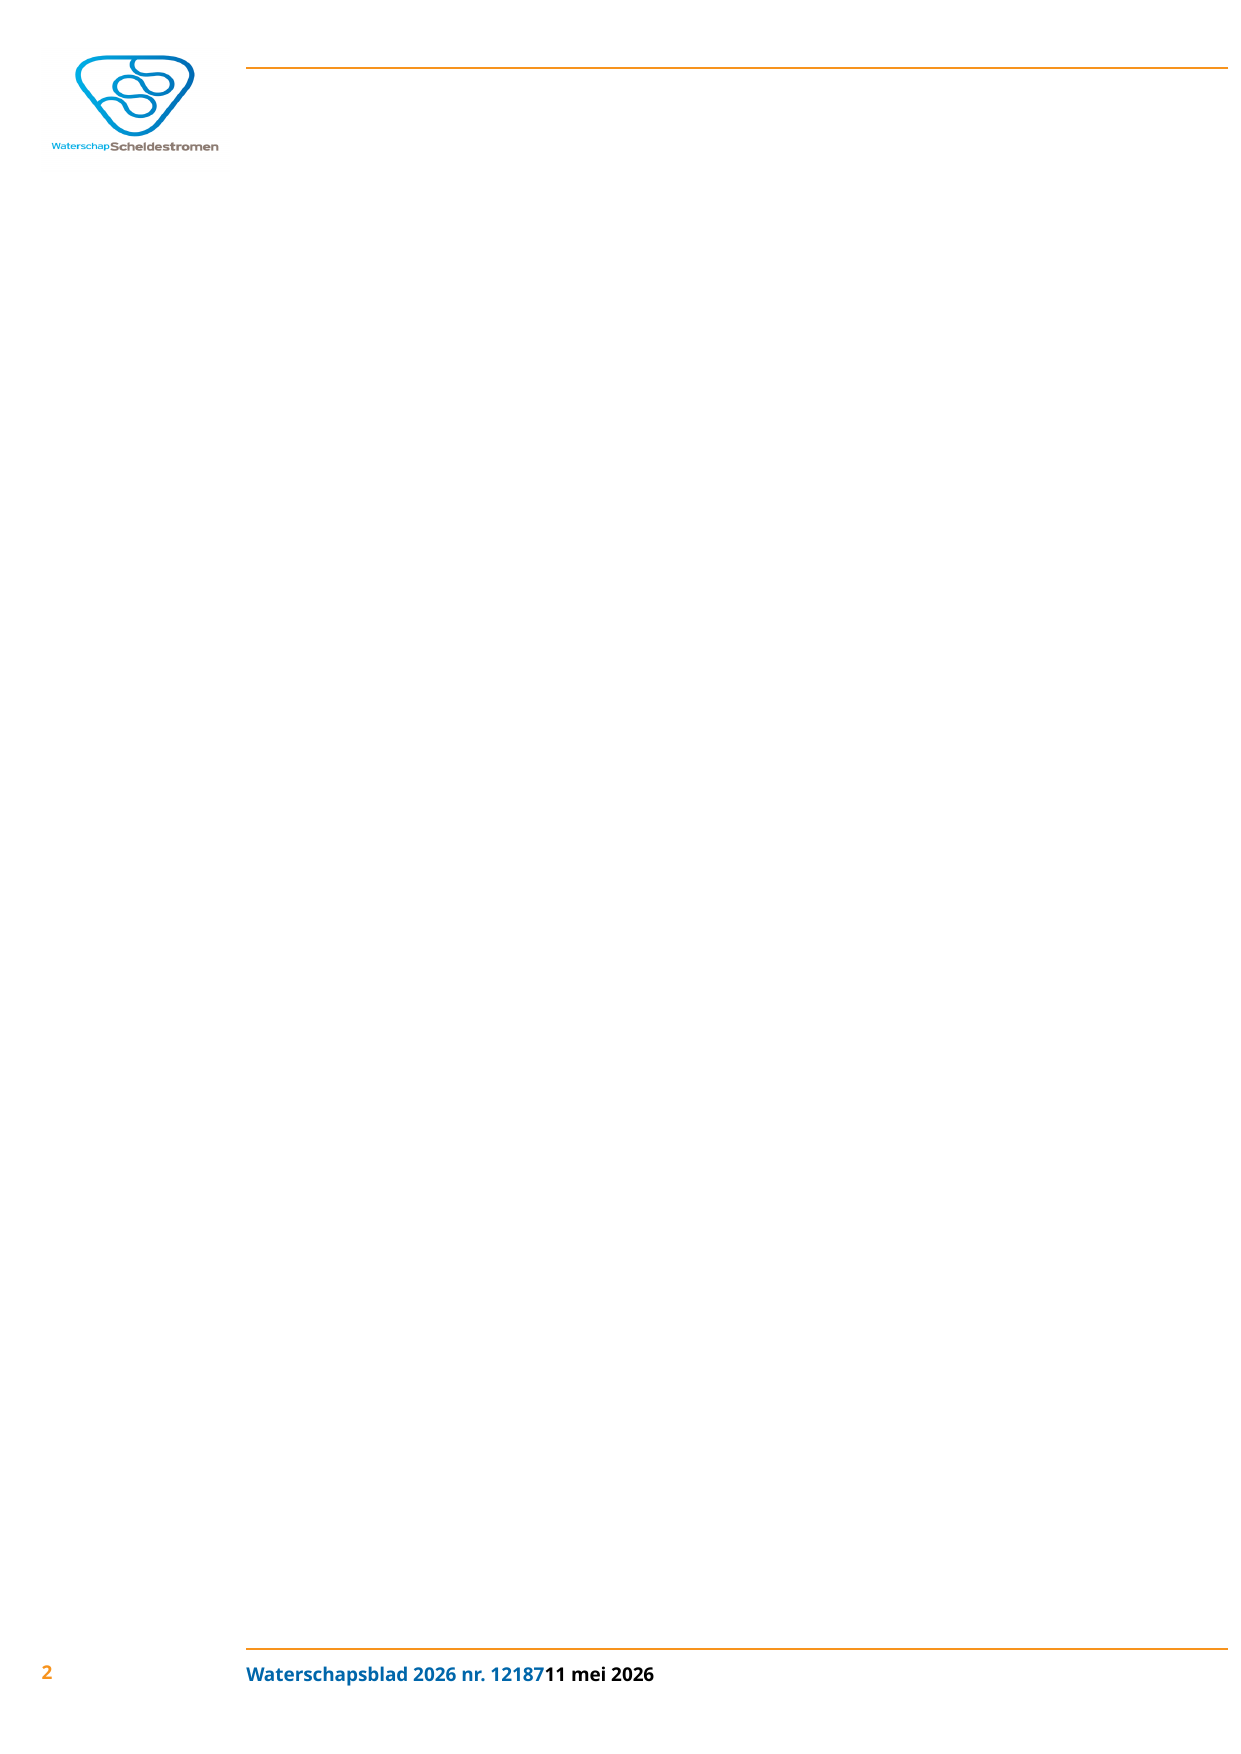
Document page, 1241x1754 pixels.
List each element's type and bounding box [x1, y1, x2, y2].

picture [41, 47, 231, 172]
